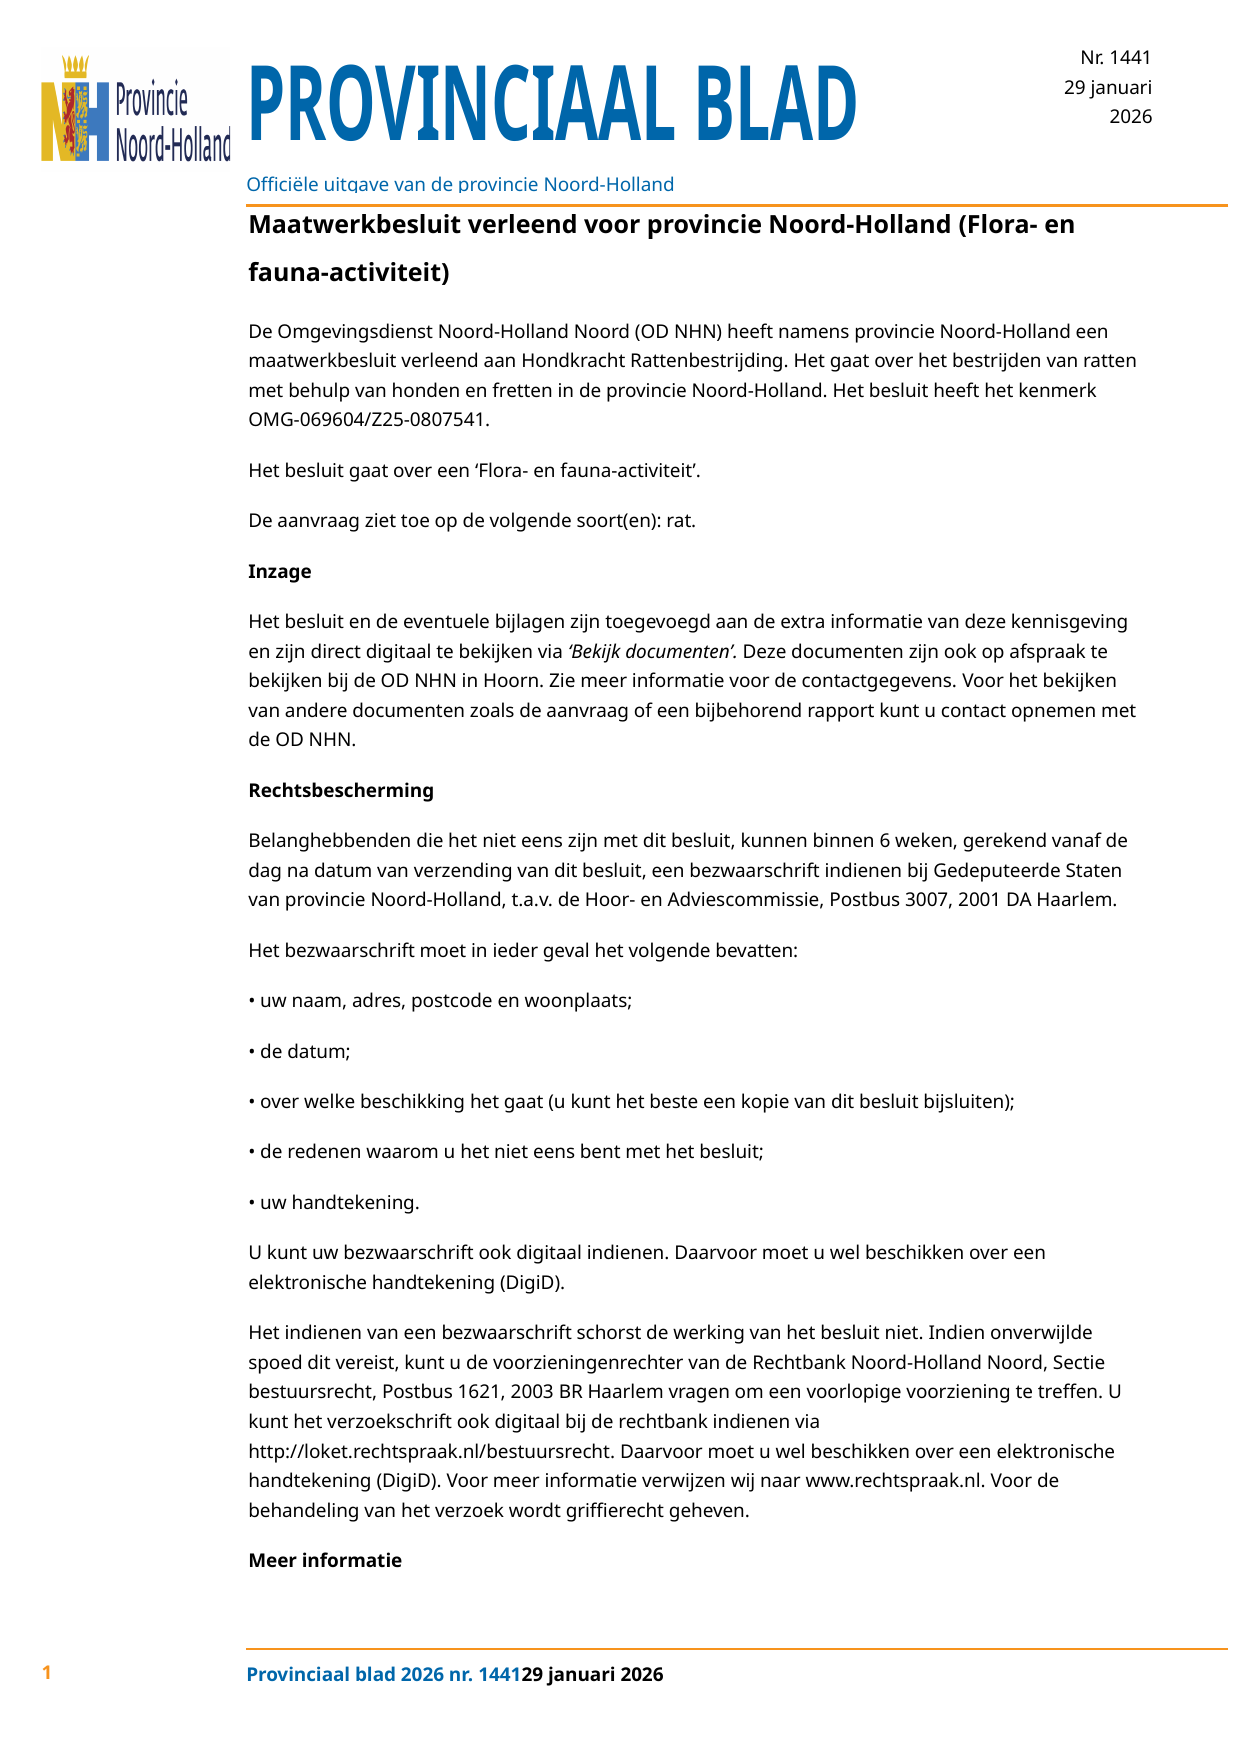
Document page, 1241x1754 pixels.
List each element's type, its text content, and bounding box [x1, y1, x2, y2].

text Het besluit en de eventuele bijlagen zijn toegevoegd aan de extra informatie van deze kennisgeving en zijn direct digitaal te bekijken via ‘Bekijk documenten’. Deze documenten zijn ook op afspraak te bekijken bij de OD NHN in Hoorn. Zie meer informatie voor de contactgegevens. Voor het bekijken van andere documenten zoals de aanvraag of een bijbehorend rapport kunt u contact opnemen met de OD NHN. [248, 608, 1152, 752]
text Het bezwaarschrift moet in ieder geval het volgende bevatten: [248, 937, 1152, 963]
text Rechtsbescherming [248, 777, 1152, 803]
text Meer informatie [248, 1547, 1152, 1573]
text • over welke beschikking het gaat (u kunt het beste een kopie van dit besluit bijsluiten); [248, 1088, 1152, 1114]
text • de redenen waarom u het niet eens bent met het besluit; [248, 1139, 1152, 1164]
text • uw naam, adres, postcode en woonplaats; [248, 987, 1152, 1013]
text • uw handtekening. [248, 1189, 1152, 1215]
text De Omgevingsdienst Noord-Holland Noord (OD NHN) heeft namens provincie Noord-Holland een maatwerkbesluit verleend aan Hondkracht Rattenbestrijding. Het gaat over het bestrijden van ratten met behulp van honden en fretten in de provincie Noord-Holland. Het besluit heeft het kenmerk OMG-069604/Z25-0807541. [248, 318, 1152, 432]
text Het indienen van een bezwaarschrift schorst de werking van het besluit niet. Indien onverwijlde spoed dit vereist, kunt u de voorzieningenrechter van de Rechtbank Noord-Holland Noord, Sectie bestuursrecht, Postbus 1621, 2003 BR Haarlem vragen om een voorlopige voorziening te treffen. U kunt het verzoekschrift ook digitaal bij de rechtbank indienen via http://loket.rechtspraak.nl/bestuursrecht. Daarvoor moet u wel beschikken over een elektronische handtekening (DigiD). Voor meer informatie verwijzen wij naar www.rechtspraak.nl. Voor de behandeling van het verzoek wordt griffierecht geheven. [248, 1319, 1152, 1523]
text Belanghebbenden die het niet eens zijn met dit besluit, kunnen binnen 6 weken, gerekend vanaf de dag na datum van verzending van dit besluit, een bezwaarschrift indienen bij Gedeputeerde Staten van provincie Noord-Holland, t.a.v. de Hoor- en Adviescommissie, Postbus 3007, 2001 DA Haarlem. [248, 827, 1152, 912]
text • de datum; [248, 1038, 1152, 1064]
text U kunt uw bezwaarschrift ook digitaal indienen. Daarvoor moet u wel beschikken over een elektronische handtekening (DigiD). [248, 1239, 1152, 1295]
text De aanvraag ziet toe op de volgende soort(en): rat. [248, 507, 1152, 533]
picture [41, 47, 231, 172]
text Het besluit gaat over een ‘Flora- en fauna-activiteit’. [248, 457, 1152, 483]
text Inzage [248, 558, 1152, 584]
text Maatwerkbesluit verleend voor provincie Noord-Holland (Flora- en fauna-activiteit) [248, 207, 1152, 288]
